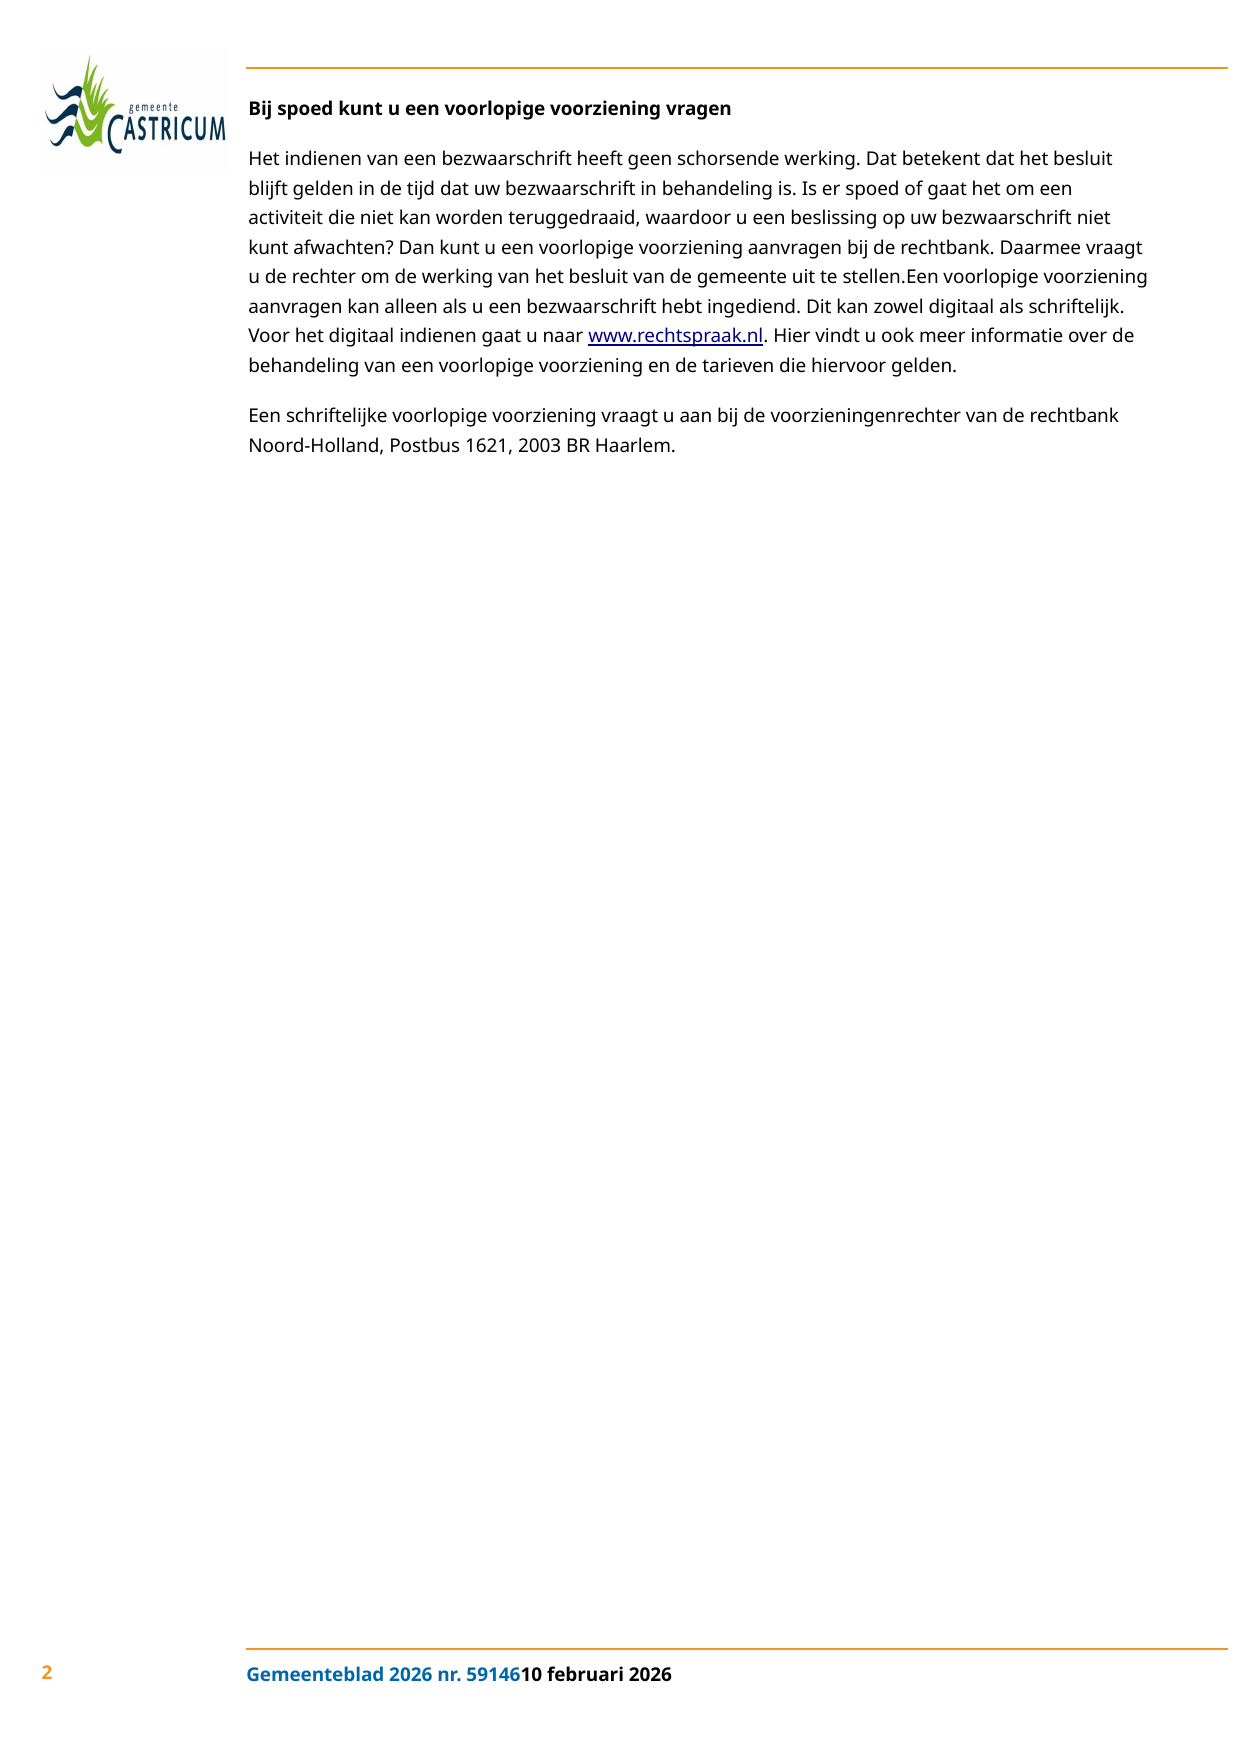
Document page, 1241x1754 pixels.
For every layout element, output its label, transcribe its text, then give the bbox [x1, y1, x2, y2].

picture [41, 47, 231, 172]
text Bij spoed kunt u een voorlopige voorziening vragen [248, 95, 1152, 121]
text Het indienen van een bezwaarschrift heeft geen schorsende werking. Dat betekent dat het besluit blijft gelden in de tijd dat uw bezwaarschrift in behandeling is. Is er spoed of gaat het om een activiteit die niet kan worden teruggedraaid, waardoor u een beslissing op uw bezwaarschrift niet kunt afwachten? Dan kunt u een voorlopige voorziening aanvragen bij de rechtbank. Daarmee vraagt u de rechter om de werking van het besluit van de gemeente uit te stellen.Een voorlopige voorziening aanvragen kan alleen als u een bezwaarschrift hebt ingediend. Dit kan zowel digitaal als schriftelijk. Voor het digitaal indienen gaat u naar www.rechtspraak.nl. Hier vindt u ook meer informatie over de behandeling van een voorlopige voorziening en de tarieven die hiervoor gelden. [248, 145, 1152, 378]
text Een schriftelijke voorlopige voorziening vraagt u aan bij de voorzieningenrechter van de rechtbank Noord-Holland, Postbus 1621, 2003 BR Haarlem. [248, 403, 1152, 458]
